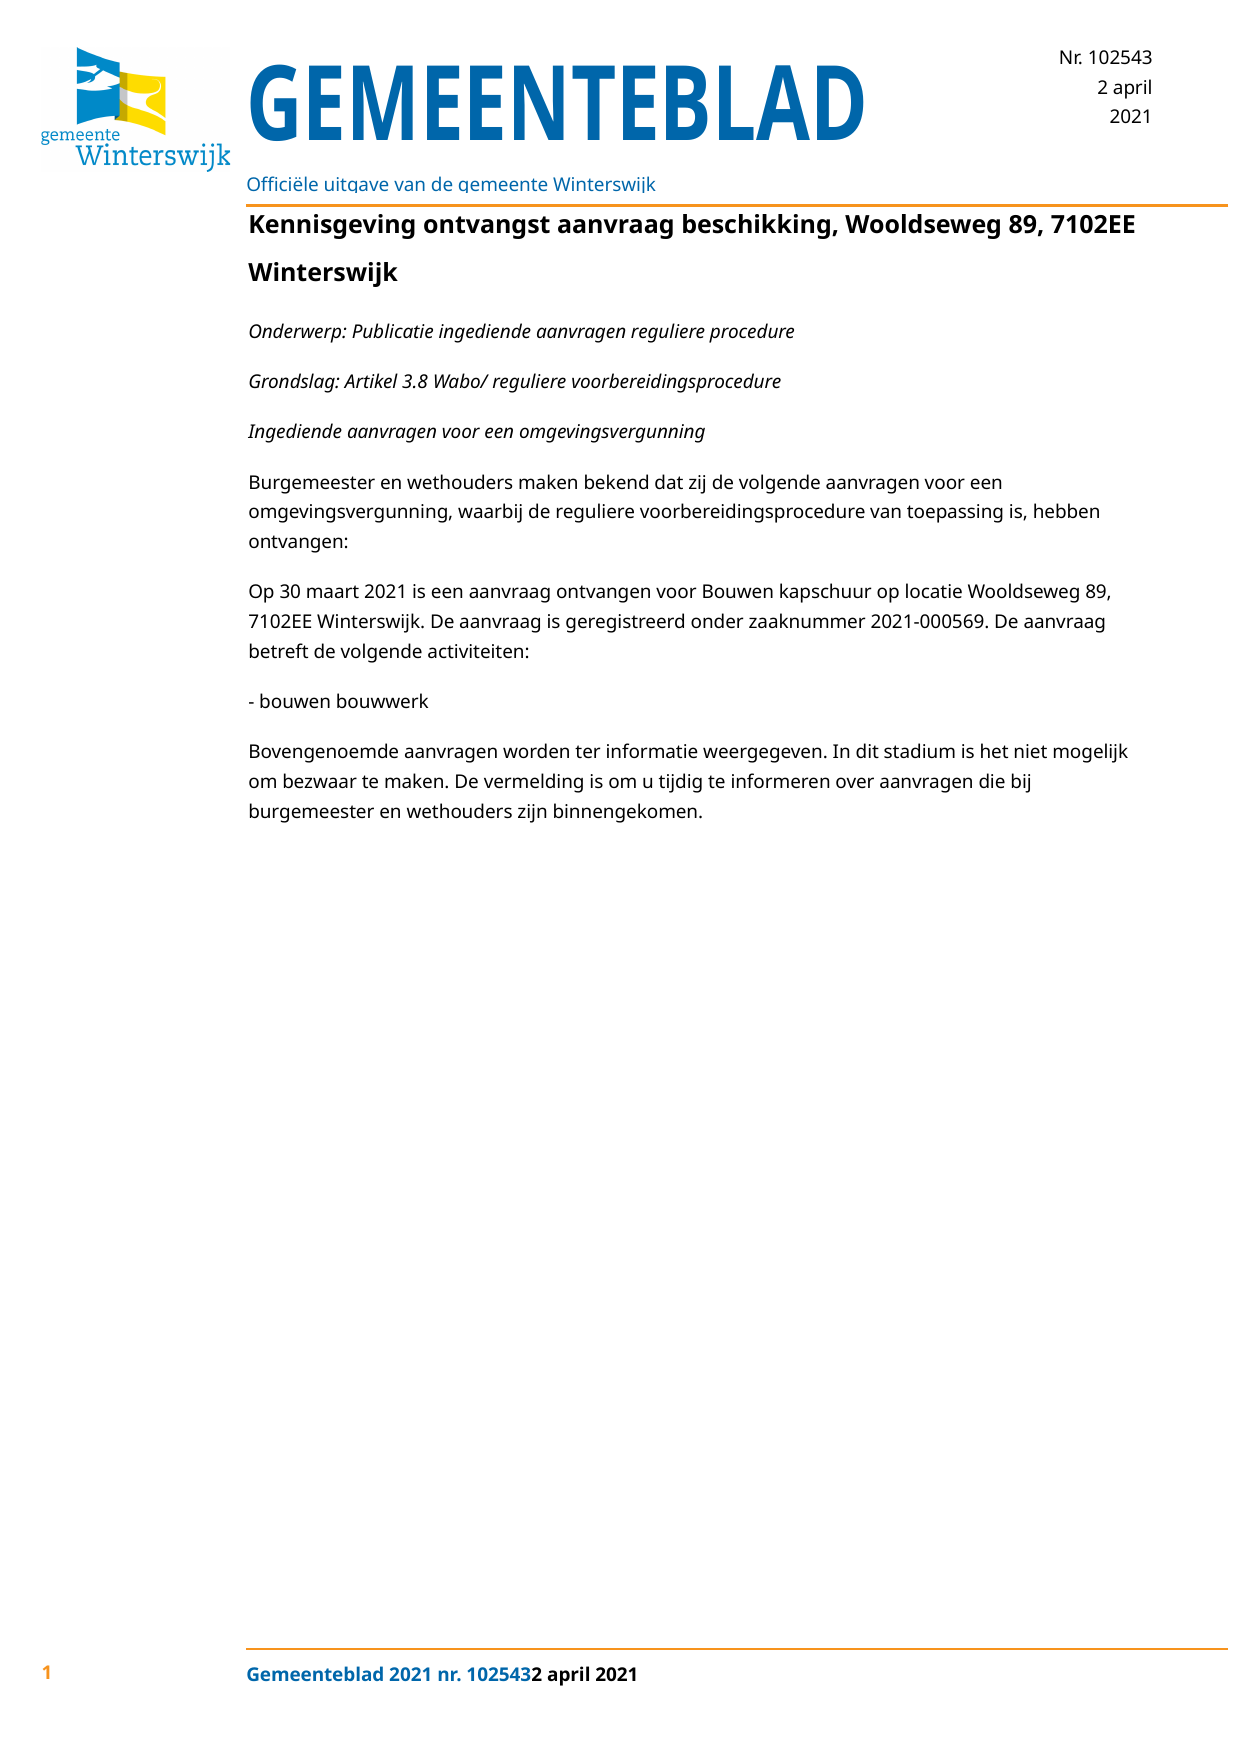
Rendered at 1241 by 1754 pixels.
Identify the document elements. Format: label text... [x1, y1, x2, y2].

text - bouwen bouwwerk [248, 688, 1152, 714]
text Op 30 maart 2021 is een aanvraag ontvangen voor Bouwen kapschuur op locatie Wooldseweg 89, 7102EE Winterswijk. De aanvraag is geregistreerd onder zaaknummer 2021-000569. De aanvraag betreft de volgende activiteiten: [248, 579, 1152, 664]
text Grondslag: Artikel 3.8 Wabo/ reguliere voorbereidingsprocedure [248, 368, 1152, 394]
picture [225, 153, 231, 162]
text Onderwerp: Publicatie ingediende aanvragen reguliere procedure [248, 318, 1152, 344]
text Burgemeester en wethouders maken bekend dat zij de volgende aanvragen voor een omgevingsvergunning, waarbij de reguliere voorbereidingsprocedure van toepassing is, hebben ontvangen: [248, 469, 1152, 554]
picture [41, 47, 231, 172]
text Ingediende aanvragen voor een omgevingsvergunning [248, 419, 1152, 444]
text Bovengenoemde aanvragen worden ter informatie weergegeven. In dit stadium is het niet mogelijk om bezwaar te maken. De vermelding is om u tijdig te informeren over aanvragen die bij burgemeester en wethouders zijn binnengekomen. [248, 739, 1152, 824]
text Kennisgeving ontvangst aanvraag beschikking, Wooldseweg 89, 7102EE Winterswijk [248, 207, 1152, 288]
